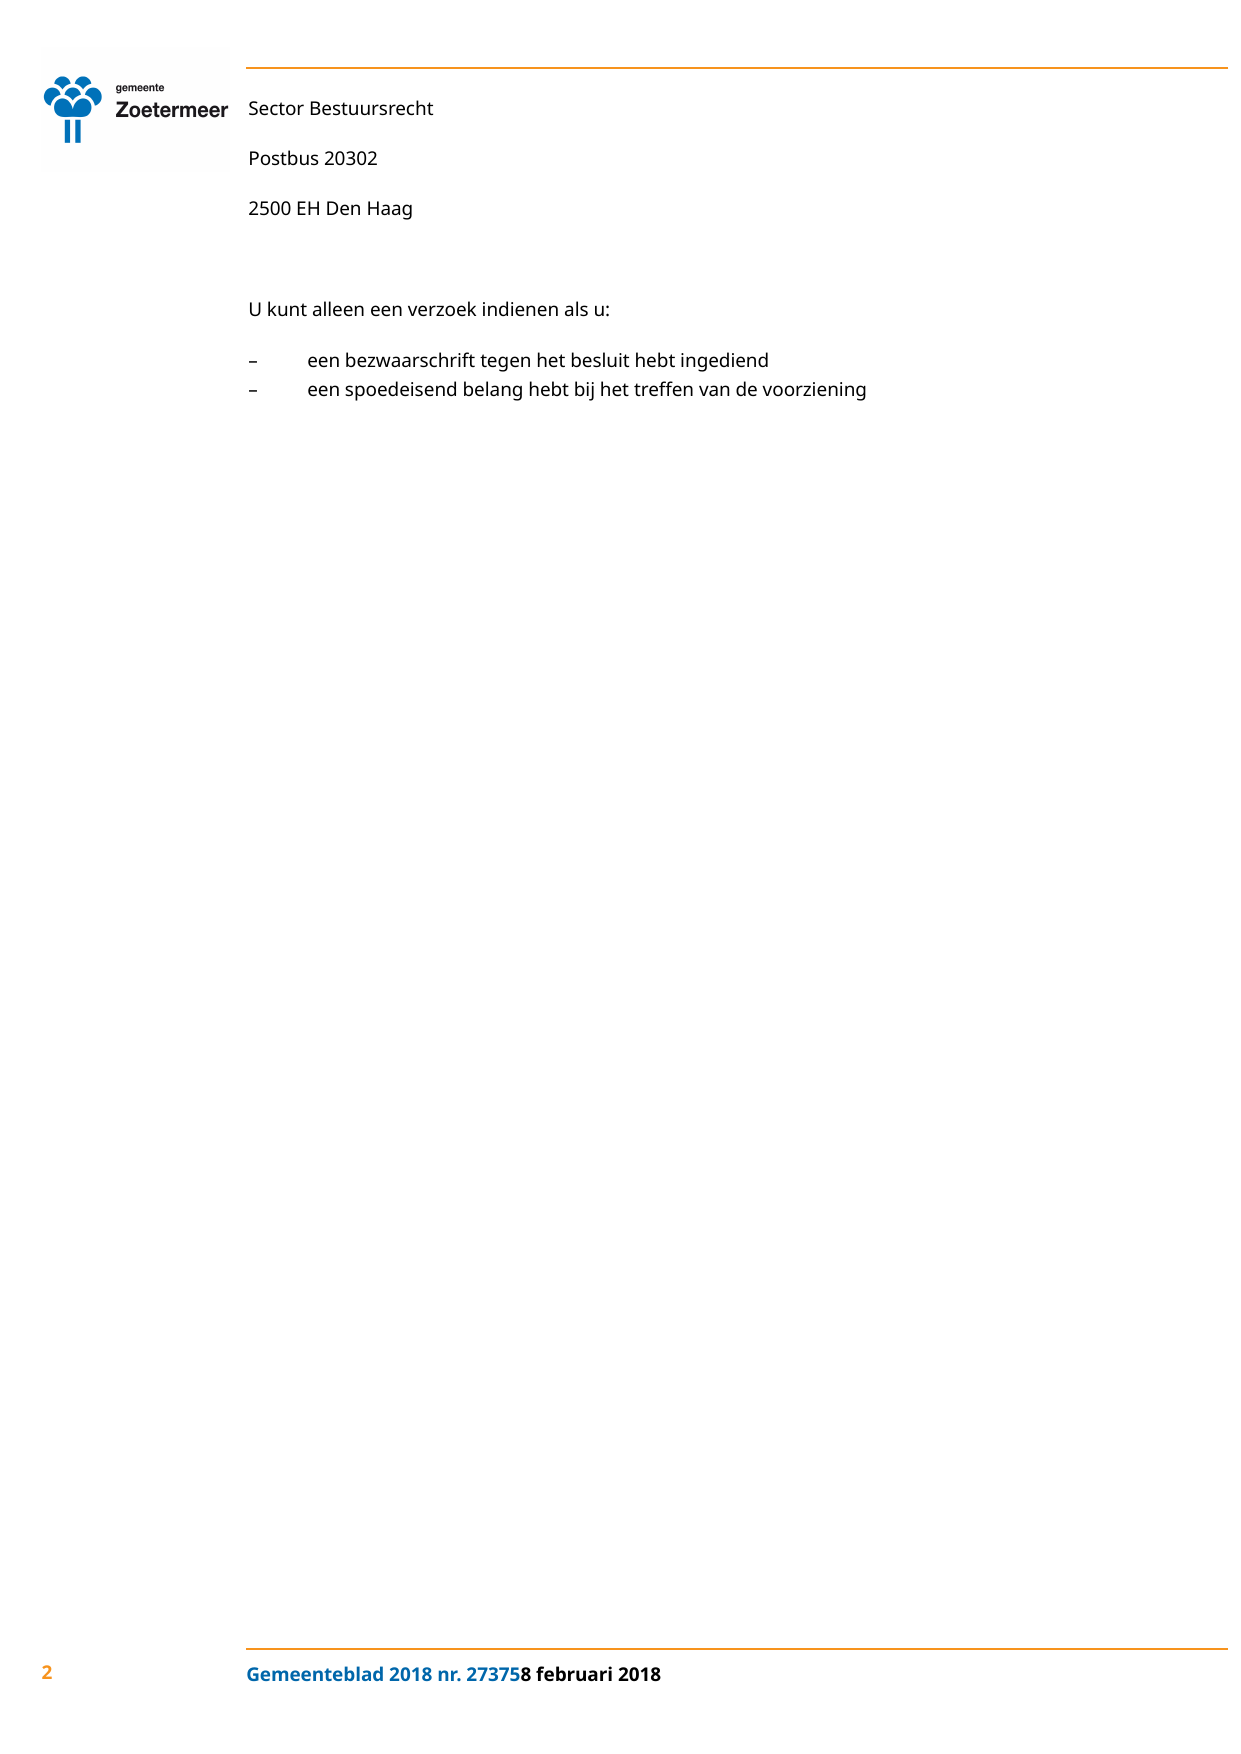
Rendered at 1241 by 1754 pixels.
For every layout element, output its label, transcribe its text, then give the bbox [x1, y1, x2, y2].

text 2500 EH Den Haag [248, 196, 1152, 221]
list een spoedeisend belang hebt bij het treffen van de voorziening [248, 376, 1152, 402]
picture [41, 47, 231, 172]
text U kunt alleen een verzoek indienen als u: [248, 296, 1152, 322]
list een bezwaarschrift tegen het besluit hebt ingediend [248, 347, 1152, 373]
text Postbus 20302 [248, 145, 1152, 171]
text Sector Bestuursrecht [248, 95, 1152, 121]
